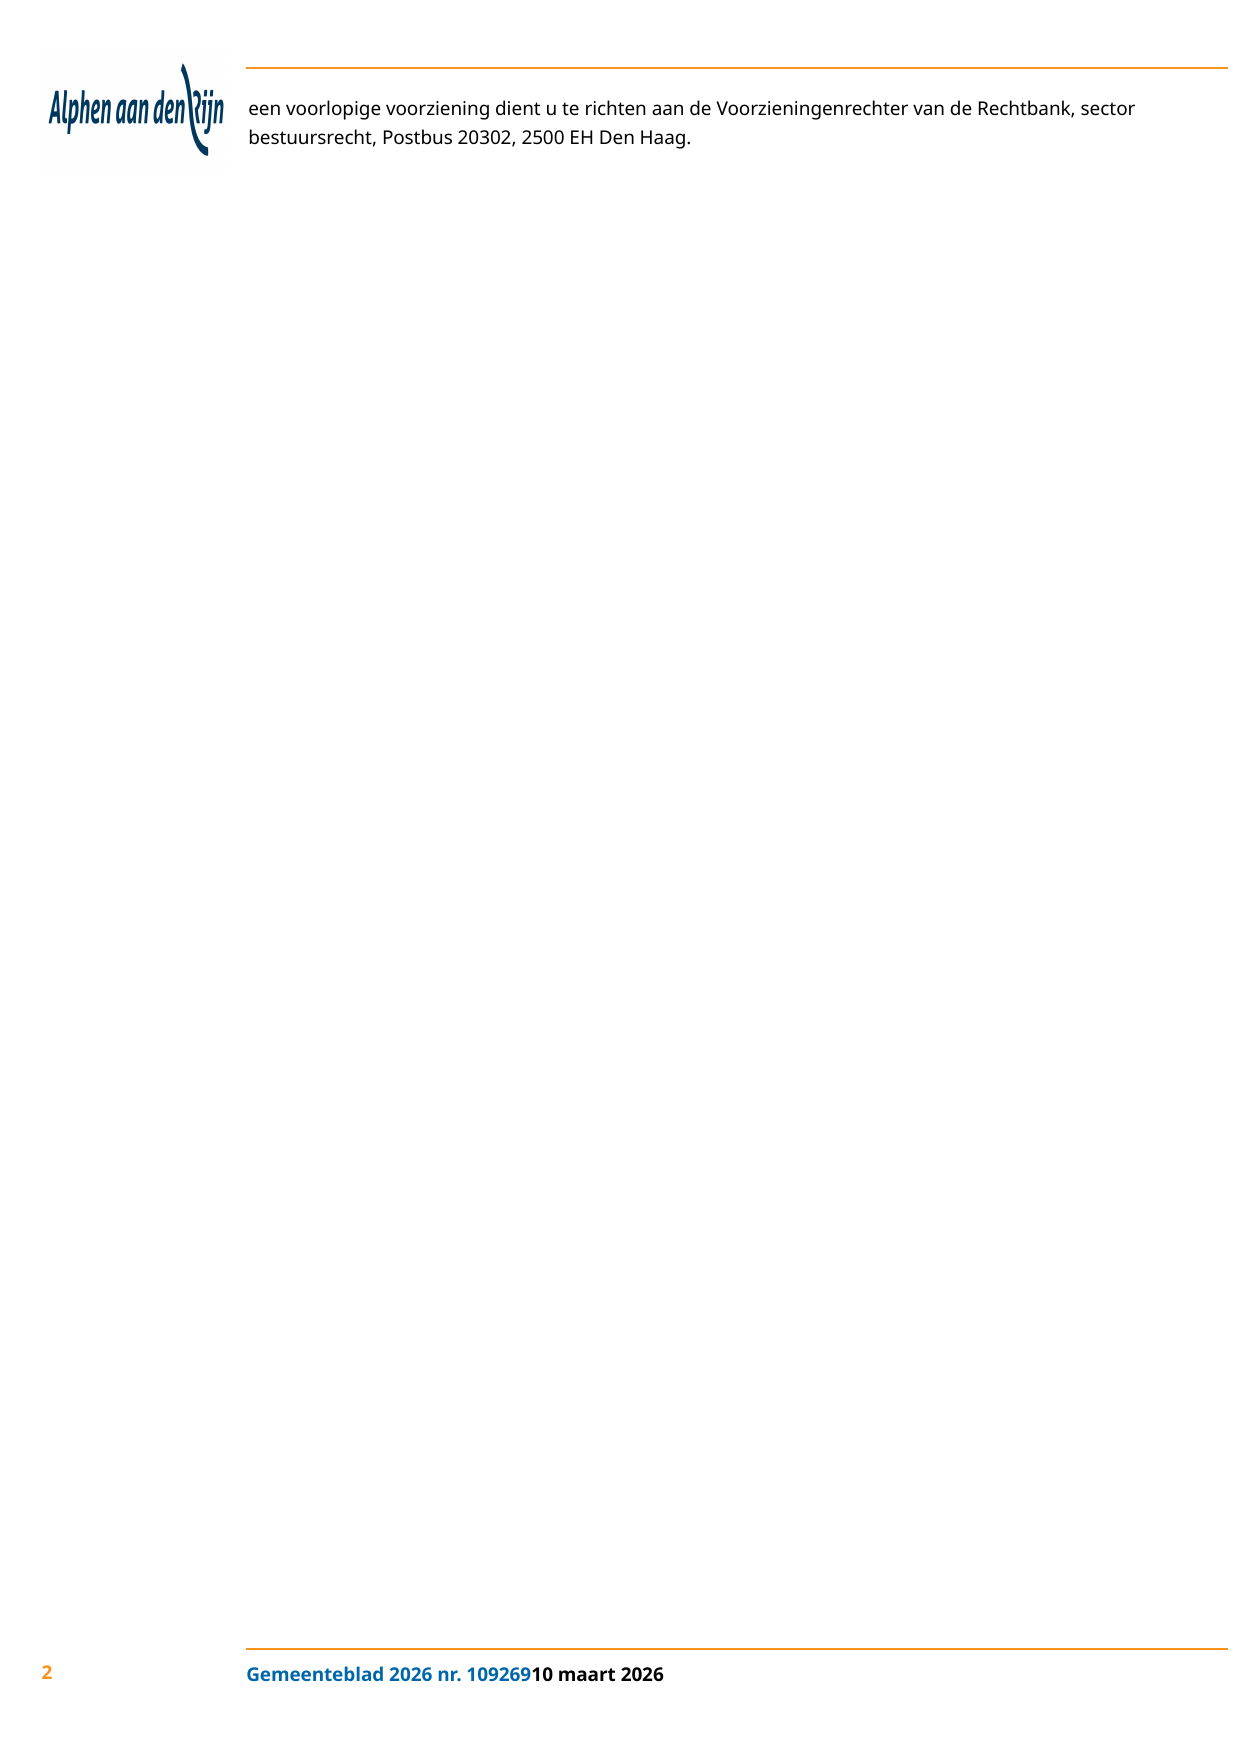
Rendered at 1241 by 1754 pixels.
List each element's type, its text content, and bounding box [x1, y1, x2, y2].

picture [41, 47, 231, 172]
text een voorlopige voorziening dient u te richten aan de Voorzieningenrechter van de Rechtbank, sector bestuursrecht, Postbus 20302, 2500 EH Den Haag. [248, 95, 1152, 150]
